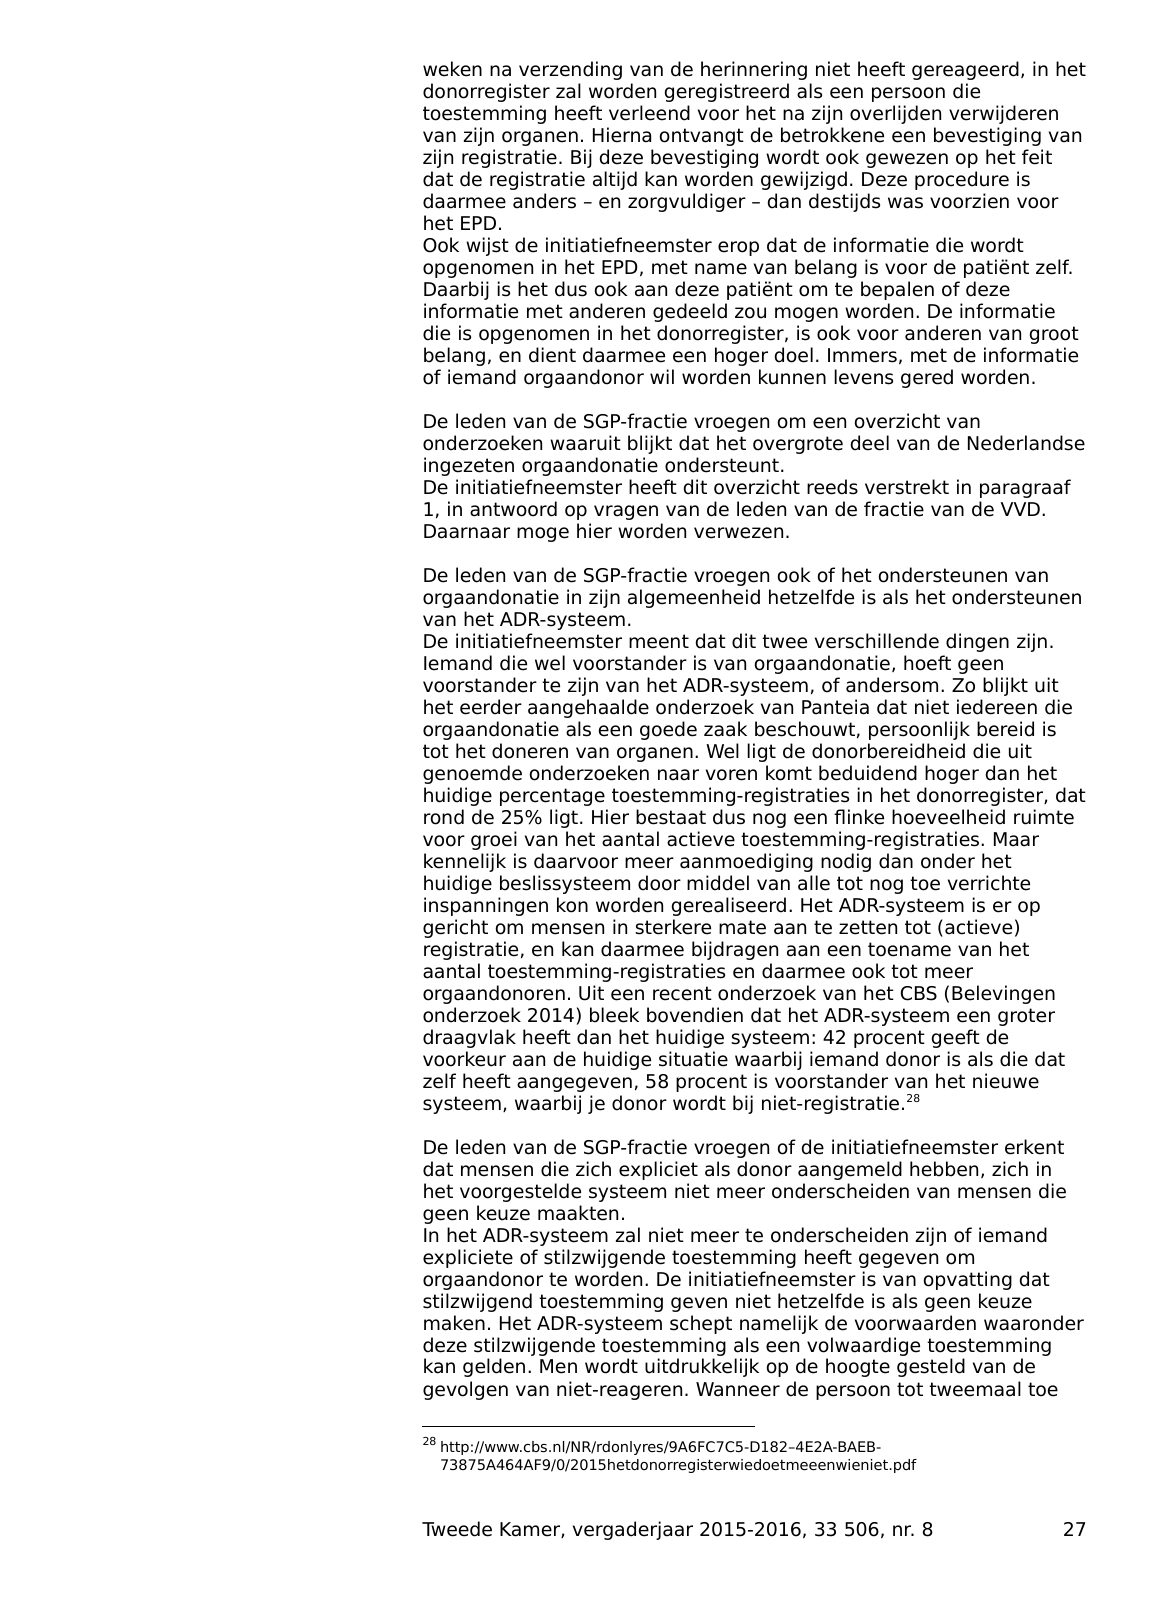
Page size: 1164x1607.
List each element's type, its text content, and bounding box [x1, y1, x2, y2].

text Ook wijst de initiatiefneemster erop dat de informatie die wordt opgenomen in het EPD, met name van belang is voor de patiënt zelf. Daarbij is het dus ook aan deze patiënt om te bepalen of deze informatie met anderen gedeeld zou mogen worden. De informatie die is opgenomen in het donorregister, is ook voor anderen van groot belang, en dient daarmee een hoger doel. Immers, met de informatie of iemand orgaandonor wil worden kunnen levens gered worden. [422, 235, 1087, 389]
text weken na verzending van de herinnering niet heeft gereageerd, in het donorregister zal worden geregistreerd als een persoon die toestemming heeft verleend voor het na zijn overlijden verwijderen van zijn organen. Hierna ontvangt de betrokkene een bevestiging van zijn registratie. Bij deze bevestiging wordt ook gewezen op het feit dat de registratie altijd kan worden gewijzigd. Deze procedure is daarmee anders – en zorgvuldiger – dan destijds was voorzien voor het EPD. [422, 59, 1087, 235]
text In het ADR-systeem zal niet meer te onderscheiden zijn of iemand expliciete of stilzwijgende toestemming heeft gegeven om orgaandonor te worden. De initiatiefneemster is van opvatting dat stilzwijgend toestemming geven niet hetzelfde is als geen keuze maken. Het ADR-systeem schept namelijk de voorwaarden waaronder deze stilzwijgende toestemming als een volwaardige toestemming kan gelden. Men wordt uitdrukkelijk op de hoogte gesteld van de gevolgen van niet-reageren. Wanneer de persoon tot tweemaal toe [422, 1224, 1087, 1400]
text De leden van de SGP-fractie vroegen of de initiatiefneemster erkent dat mensen die zich expliciet als donor aangemeld hebben, zich in het voorgestelde systeem niet meer onderscheiden van mensen die geen keuze maakten. [422, 1137, 1087, 1224]
text De leden van de SGP-fractie vroegen om een overzicht van onderzoeken waaruit blijkt dat het overgrote deel van de Nederlandse ingezeten orgaandonatie ondersteunt. [422, 411, 1087, 477]
text De initiatiefneemster meent dat dit twee verschillende dingen zijn. Iemand die wel voorstander is van orgaandonatie, hoeft geen voorstander te zijn van het ADR-systeem, of andersom. Zo blijkt uit het eerder aangehaalde onderzoek van Panteia dat niet iedereen die orgaandonatie als een goede zaak beschouwt, persoonlijk bereid is tot het doneren van organen. Wel ligt de donorbereidheid die uit genoemde onderzoeken naar voren komt beduidend hoger dan het huidige percentage toestemming-registraties in het donorregister, dat rond de 25% ligt. Hier bestaat dus nog een flinke hoeveelheid ruimte voor groei van het aantal actieve toestemming-registraties. Maar kennelijk is daarvoor meer aanmoediging nodig dan onder het huidige beslissysteem door middel van alle tot nog toe verrichte inspanningen kon worden gerealiseerd. Het ADR-systeem is er op gericht om mensen in sterkere mate aan te zetten tot (actieve) registratie, en kan daarmee bijdragen aan een toename van het aantal toestemming-registraties en daarmee ook tot meer orgaandonoren. Uit een recent onderzoek van het CBS (Belevingen onderzoek 2014) bleek bovendien dat het ADR-systeem een groter draagvlak heeft dan het huidige systeem: 42 procent geeft de voorkeur aan de huidige situatie waarbij iemand donor is als die dat zelf heeft aangegeven, 58 procent is voorstander van het nieuwe systeem, waarbij je donor wordt bij niet-registratie. [422, 631, 1087, 1114]
text http://www.cbs.nl/NR/rdonlyres/9A6FC7C5-D182–4E2A-BAEB-73875A464AF9/0/2015hetdonorregisterwiedoetmeeenwieniet.pdf [422, 1435, 1087, 1474]
text De initiatiefneemster heeft dit overzicht reeds verstrekt in paragraaf 1, in antwoord op vragen van de leden van de fractie van de VVD. Daarnaar moge hier worden verwezen. [422, 477, 1087, 543]
text De leden van de SGP-fractie vroegen ook of het ondersteunen van orgaandonatie in zijn algemeenheid hetzelfde is als het ondersteunen van het ADR-systeem. [422, 565, 1087, 631]
